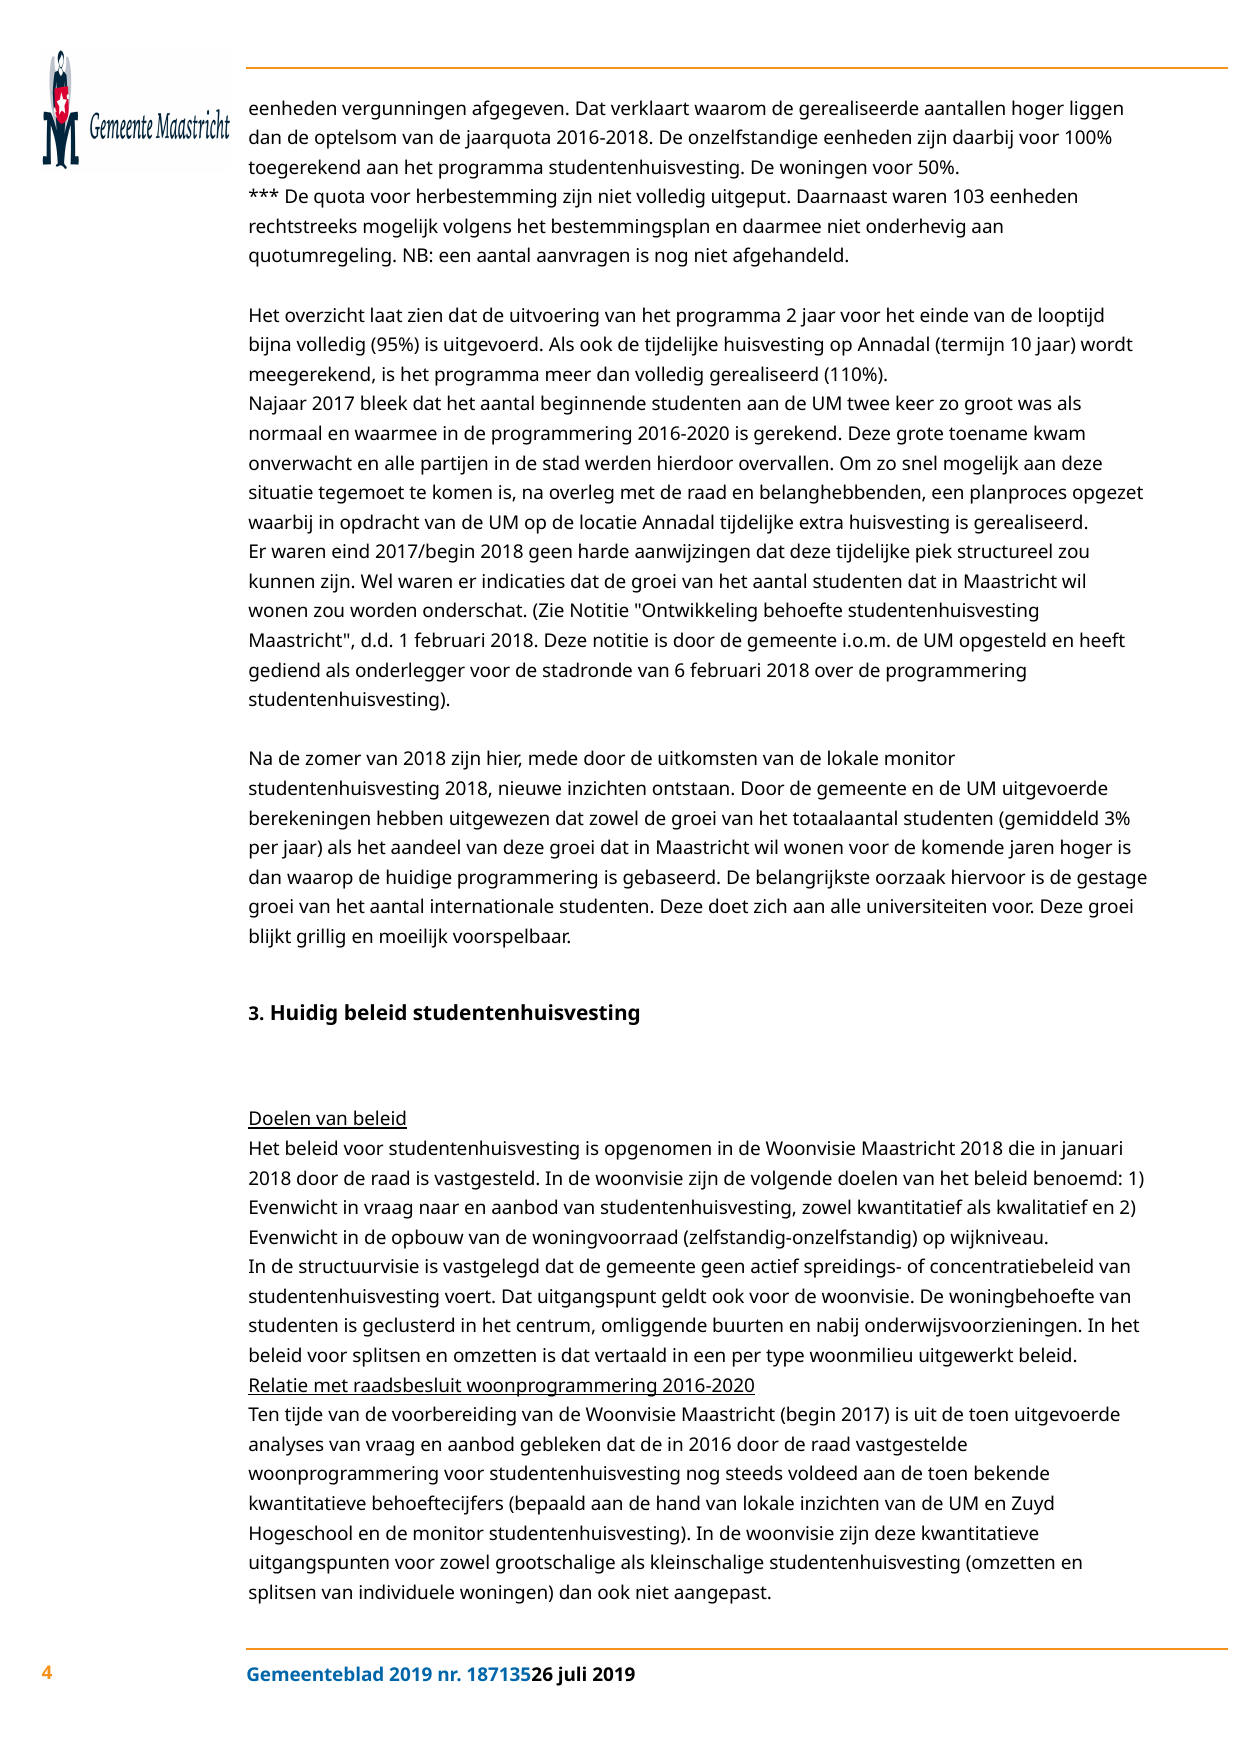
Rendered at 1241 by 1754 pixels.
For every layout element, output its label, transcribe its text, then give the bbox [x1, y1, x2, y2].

text Het overzicht laat zien dat de uitvoering van het programma 2 jaar voor het einde van de looptijd bijna volledig (95%) is uitgevoerd. Als ook de tijdelijke huisvesting op Annadal (termijn 10 jaar) wordt meegerekend, is het programma meer dan volledig gerealiseerd (110%). [248, 302, 1152, 387]
text Het beleid voor studentenhuisvesting is opgenomen in de Woonvisie Maastricht 2018 die in januari 2018 door de raad is vastgesteld. In de woonvisie zijn de volgende doelen van het beleid benoemd: 1) Evenwicht in vraag naar en aanbod van studentenhuisvesting, zowel kwantitatief als kwalitatief en 2) Evenwicht in de opbouw van de woningvoorraad (zelfstandig-onzelfstandig) op wijkniveau. [248, 1135, 1152, 1250]
text In de structuurvisie is vastgelegd dat de gemeente geen actief spreidings- of concentratiebeleid van studentenhuisvesting voert. Dat uitgangspunt geldt ook voor de woonvisie. De woningbehoefte van studenten is geclusterd in het centrum, omliggende buurten en nabij onderwijsvoorzieningen. In het beleid voor splitsen en omzetten is dat vertaald in een per type woonmilieu uitgewerkt beleid. [248, 1253, 1152, 1368]
text Er waren eind 2017/begin 2018 geen harde aanwijzingen dat deze tijdelijke piek structureel zou kunnen zijn. Wel waren er indicaties dat de groei van het aantal studenten dat in Maastricht wil wonen zou worden onderschat. (Zie Notitie "Ontwikkeling behoefte studentenhuisvesting Maastricht", d.d. 1 februari 2018. Deze notitie is door de gemeente i.o.m. de UM opgesteld en heeft gediend als onderlegger voor de stadronde van 6 februari 2018 over de programmering studentenhuisvesting). [248, 538, 1152, 712]
text Na de zomer van 2018 zijn hier, mede door de uitkomsten van de lokale monitor studentenhuisvesting 2018, nieuwe inzichten ontstaan. Door de gemeente en de UM uitgevoerde berekeningen hebben uitgewezen dat zowel de groei van het totaalaantal studenten (gemiddeld 3% per jaar) als het aandeel van deze groei dat in Maastricht wil wonen voor de komende jaren hoger is dan waarop de huidige programmering is gebaseerd. De belangrijkste oorzaak hiervoor is de gestage groei van het aantal internationale studenten. Deze doet zich aan alle universiteiten voor. Deze groei blijkt grillig en moeilijk voorspelbaar. [248, 746, 1152, 949]
picture [41, 47, 231, 172]
text Ten tijde van de voorbereiding van de Woonvisie Maastricht (begin 2017) is uit de toen uitgevoerde analyses van vraag en aanbod gebleken dat de in 2016 door de raad vastgestelde woonprogrammering voor studentenhuisvesting nog steeds voldeed aan de toen bekende kwantitatieve behoeftecijfers (bepaald aan de hand van lokale inzichten van de UM en Zuyd Hogeschool en de monitor studentenhuisvesting). In de woonvisie zijn deze kwantitatieve uitgangspunten voor zowel grootschalige als kleinschalige studentenhuisvesting (omzetten en splitsen van individuele woningen) dan ook niet aangepast. [248, 1401, 1152, 1605]
text 3. Huidig beleid studentenhuisvesting [248, 998, 1152, 1027]
text Doelen van beleid [248, 1106, 1152, 1131]
text *** De quota voor herbestemming zijn niet volledig uitgeput. Daarnaast waren 103 eenheden rechtstreeks mogelijk volgens het bestemmingsplan en daarmee niet onderhevig aan quotumregeling. NB: een aantal aanvragen is nog niet afgehandeld. [248, 183, 1152, 268]
text Relatie met raadsbesluit woonprogrammering 2016-2020 [248, 1372, 1152, 1398]
text Najaar 2017 bleek dat het aantal beginnende studenten aan de UM twee keer zo groot was als normaal en waarmee in de programmering 2016-2020 is gerekend. Deze grote toename kwam onverwacht en alle partijen in de stad werden hierdoor overvallen. Om zo snel mogelijk aan deze situatie tegemoet te komen is, na overleg met de raad en belanghebbenden, een planproces opgezet waarbij in opdracht van de UM op de locatie Annadal tijdelijke extra huisvesting is gerealiseerd. [248, 391, 1152, 535]
text eenheden vergunningen afgegeven. Dat verklaart waarom de gerealiseerde aantallen hoger liggen dan de optelsom van de jaarquota 2016-2018. De onzelfstandige eenheden zijn daarbij voor 100% toegerekend aan het programma studentenhuisvesting. De woningen voor 50%. [248, 95, 1152, 180]
